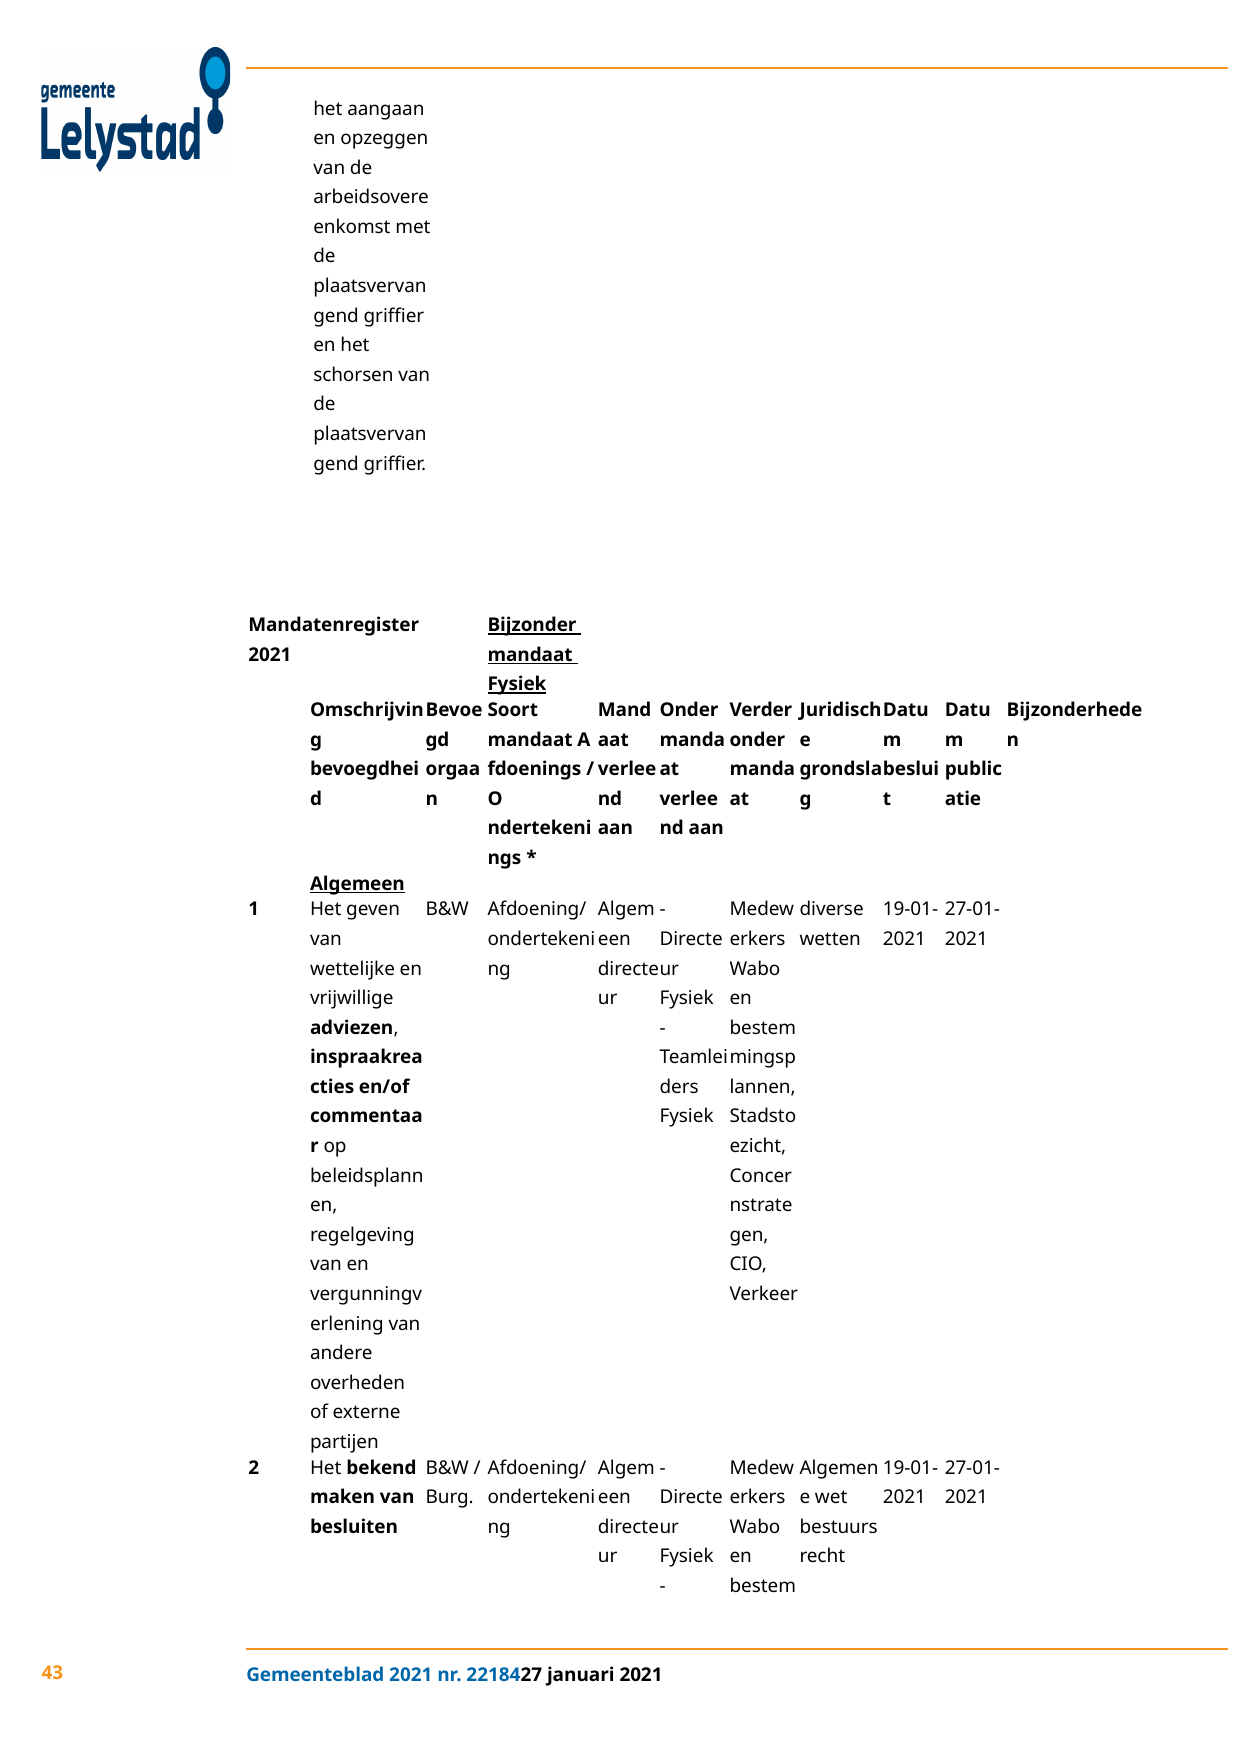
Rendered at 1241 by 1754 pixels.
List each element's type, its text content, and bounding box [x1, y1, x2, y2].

table_cell Mandaat verleend aan [598, 696, 659, 870]
table_cell [659, 870, 729, 896]
table_cell [435, 527, 500, 553]
table_cell [1006, 896, 1152, 1454]
table_cell [500, 527, 577, 553]
table_cell [642, 501, 707, 527]
table_cell 19-01-2021 [883, 1454, 944, 1598]
table_cell [642, 527, 707, 553]
table_cell [916, 527, 982, 553]
table_cell Omschrijving bevoegdheid [310, 696, 425, 870]
table_cell - Directeur Fysiek [659, 1454, 729, 1598]
table_cell Datum besluit [883, 696, 944, 870]
table_cell [248, 476, 313, 501]
table_header [598, 611, 659, 696]
table_cell [851, 501, 916, 527]
table_cell [783, 527, 851, 553]
table_cell [313, 527, 435, 553]
table_cell [248, 501, 313, 527]
table_cell Soort mandaat A fdoenings / O ndertekenings * [487, 696, 598, 870]
table_cell [783, 501, 851, 527]
table_cell [707, 501, 783, 527]
table_header [659, 611, 729, 696]
table_cell [783, 476, 851, 501]
table_cell [577, 95, 642, 476]
table_cell [435, 501, 500, 527]
table_cell [425, 870, 487, 896]
table_cell [313, 476, 435, 501]
table_cell [916, 95, 982, 476]
table_cell [642, 476, 707, 501]
table_cell [945, 870, 1006, 896]
table_cell [487, 870, 598, 896]
table_cell Afdoening/ondertekening [487, 1454, 598, 1598]
table_cell [435, 553, 500, 578]
table_cell B&W [425, 896, 487, 1454]
table_cell [707, 527, 783, 553]
table_cell [642, 553, 707, 578]
table_cell Het bekend maken van besluiten [310, 1454, 425, 1598]
table_cell [248, 553, 313, 578]
table_cell [916, 501, 982, 527]
table_cell 1 [248, 896, 310, 1454]
table_cell Het geven van wettelijke en vrijwillige adviezen, inspraakreacties en/of commentaar op beleidsplannen, regelgeving van en vergunningverlening van andere overheden of externe partijen [310, 896, 425, 1454]
table_cell diverse wetten [799, 896, 883, 1454]
table_cell Algemeen directeur [598, 896, 659, 1454]
table_cell [577, 476, 642, 501]
table_cell [851, 553, 916, 578]
table_cell [982, 476, 1152, 501]
table_cell Algemene wet bestuursrecht [799, 1454, 883, 1598]
table_cell [851, 95, 916, 476]
table_cell [707, 476, 783, 501]
table_cell [500, 476, 577, 501]
table_header [729, 611, 799, 696]
table_cell [435, 95, 500, 476]
table_cell Juridische grondslag [799, 696, 883, 870]
table_cell [982, 501, 1152, 527]
table_cell [783, 553, 851, 578]
picture [41, 47, 231, 172]
table_cell - Directeur Fysiek - Teamleiders Fysiek [659, 896, 729, 1454]
table_cell Verder ondermandaat [729, 696, 799, 870]
table_header Mandatenregister 2021 [248, 611, 425, 696]
table_cell Medewerkers Wabo en bestem [729, 1454, 799, 1598]
table_cell 27-01-2021 [945, 896, 1006, 1454]
table_cell het aangaan en opzeggen van de arbeidsovereenkomst met de plaatsvervangend griffier en het schorsen van de plaatsvervangend griffier. [313, 95, 435, 476]
table_cell [851, 527, 916, 553]
table_cell 19-01-2021 [883, 896, 944, 1454]
table_cell [729, 870, 799, 896]
table_cell [435, 476, 500, 501]
table_header [1006, 611, 1152, 696]
table_cell [500, 501, 577, 527]
table_cell [248, 870, 310, 896]
table_cell 2 [248, 1454, 310, 1598]
table_cell [1006, 870, 1152, 896]
table_cell [799, 870, 883, 896]
table_cell 27-01-2021 [945, 1454, 1006, 1598]
table_cell [883, 870, 944, 896]
table_cell [707, 95, 783, 476]
table_cell [982, 553, 1152, 578]
table_cell Bevoegd orgaan [425, 696, 487, 870]
table_cell [313, 501, 435, 527]
table_header [945, 611, 1006, 696]
table_cell [248, 95, 313, 476]
table_header [883, 611, 944, 696]
table_cell [577, 553, 642, 578]
table_cell [982, 95, 1152, 476]
table_cell B&W / Burg. [425, 1454, 487, 1598]
table_cell Datum publicatie [945, 696, 1006, 870]
table_cell [248, 696, 310, 870]
table_cell [851, 476, 916, 501]
table_header [425, 611, 487, 696]
table_header [799, 611, 883, 696]
table_cell [982, 527, 1152, 553]
table_cell [500, 95, 577, 476]
table_cell [598, 870, 659, 896]
table_cell [500, 553, 577, 578]
table_cell [916, 476, 982, 501]
table_cell Ondermandaat verleend aan [659, 696, 729, 870]
table_cell [577, 527, 642, 553]
table_cell [1006, 1454, 1152, 1598]
table_cell [248, 527, 313, 553]
table_cell Medewerkers Wabo en bestemmingsplannen, Stadstoezicht, Concernstrategen, CIO, Verkeer [729, 896, 799, 1454]
table_header Bijzonder mandaat Fysiek [487, 611, 598, 696]
table_cell Algemeen [310, 870, 425, 896]
table_cell Afdoening/ondertekening [487, 896, 598, 1454]
table_cell [783, 95, 851, 476]
table_cell Algemeen directeur [598, 1454, 659, 1598]
table_cell [642, 95, 707, 476]
table_cell [707, 553, 783, 578]
table_cell [577, 501, 642, 527]
table_cell [916, 553, 982, 578]
table_cell [313, 553, 435, 578]
table_cell Bijzonderheden [1006, 696, 1152, 870]
